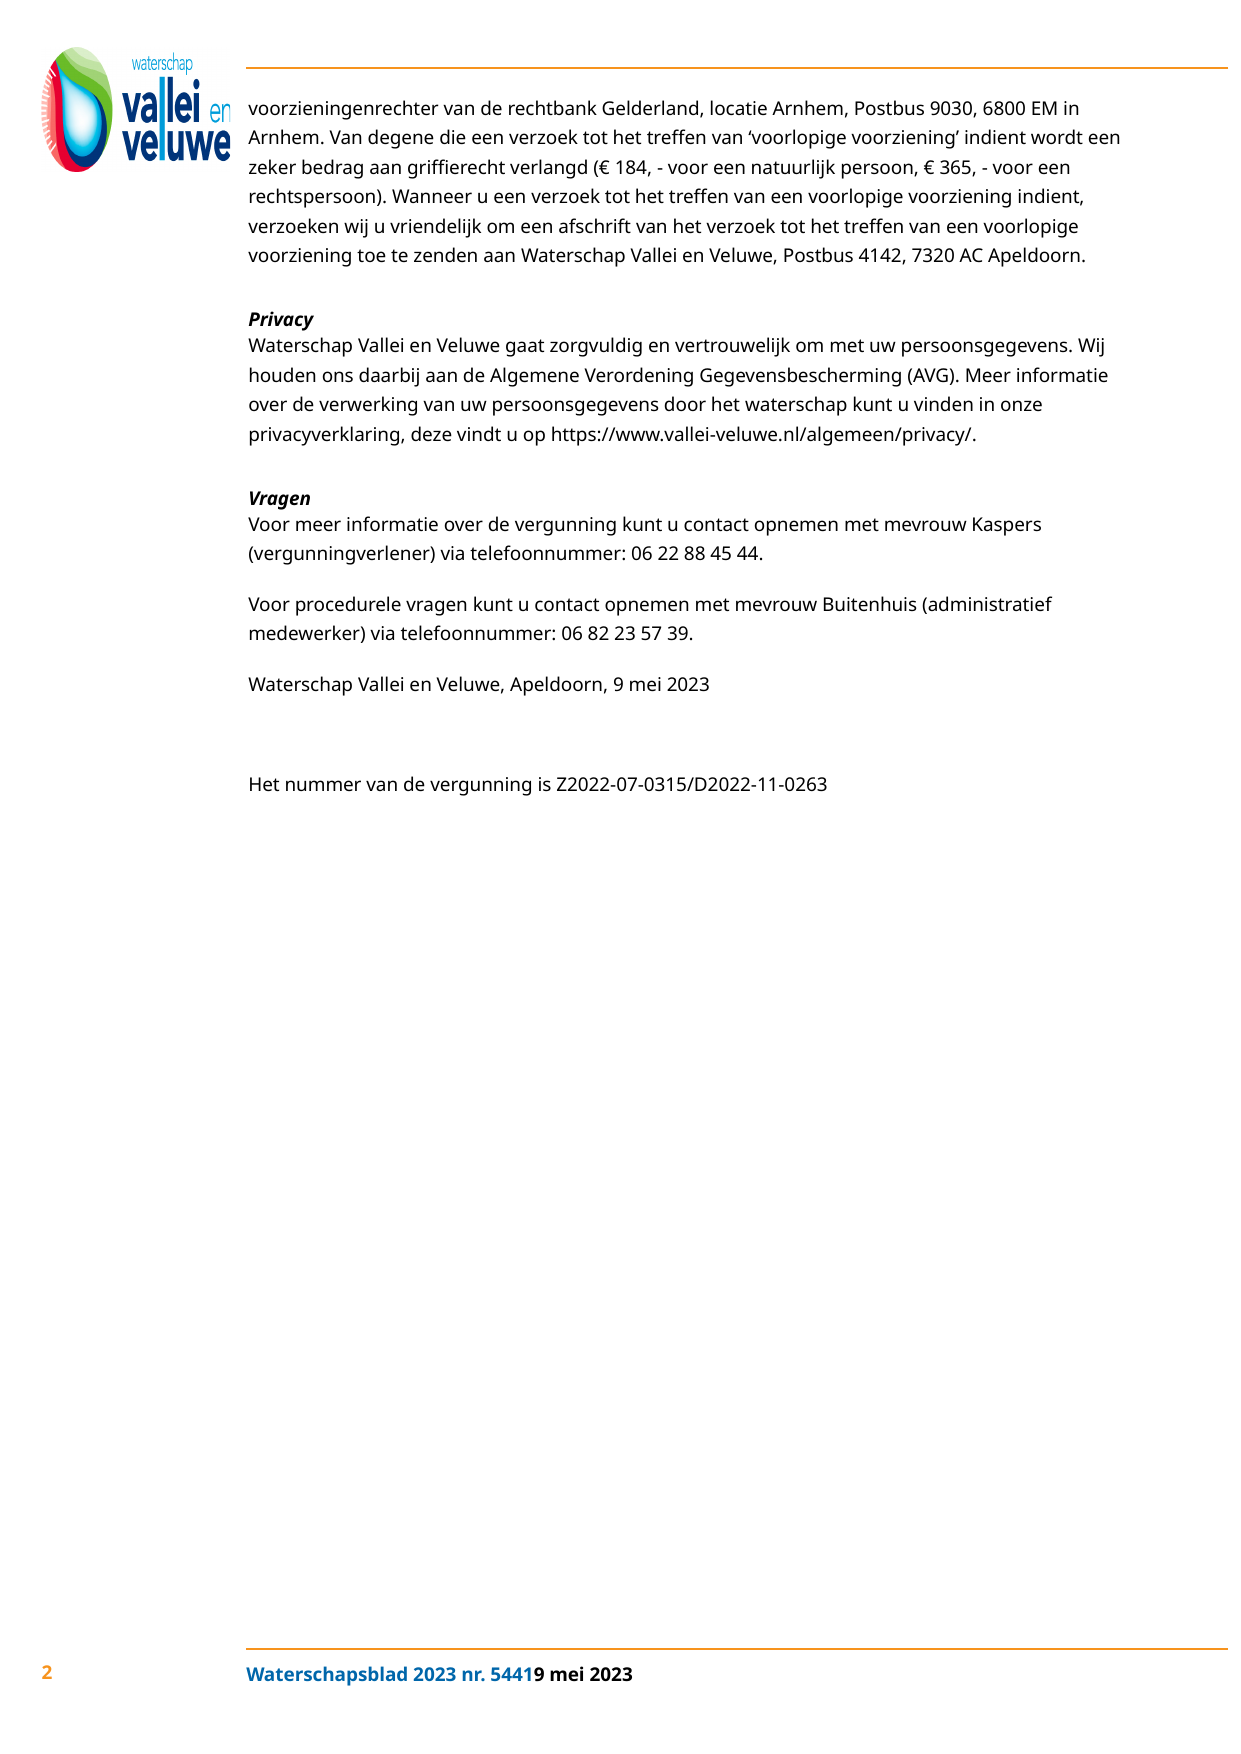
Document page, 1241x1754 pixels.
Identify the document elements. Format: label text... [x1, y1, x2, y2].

text Het nummer van de vergunning is Z2022-07-0315/D2022-11-0263 [248, 772, 1152, 797]
picture [41, 47, 231, 172]
text Waterschap Vallei en Veluwe gaat zorgvuldig en vertrouwelijk om met uw persoonsgegevens. Wij houden ons daarbij aan de Algemene Verordening Gegevensbescherming (AVG). Meer informatie over de verwerking van uw persoonsgegevens door het waterschap kunt u vinden in onze privacyverklaring, deze vindt u op https://www.vallei-veluwe.nl/algemeen/privacy/. [248, 332, 1152, 447]
text Vragen [248, 485, 1152, 511]
text Voor meer informatie over de vergunning kunt u contact opnemen met mevrouw Kaspers (vergunningverlener) via telefoonnummer: 06 22 88 45 44. [248, 511, 1152, 566]
text voorzieningenrechter van de rechtbank Gelderland, locatie Arnhem, Postbus 9030, 6800 EM in Arnhem. Van degene die een verzoek tot het treffen van ‘voorlopige voorziening’ indient wordt een zeker bedrag aan griffierecht verlangd (€ 184, - voor een natuurlijk persoon, € 365, - voor een rechtspersoon). Wanneer u een verzoek tot het treffen van een voorlopige voorziening indient, verzoeken wij u vriendelijk om een afschrift van het verzoek tot het treffen van een voorlopige voorziening toe te zenden aan Waterschap Vallei en Veluwe, Postbus 4142, 7320 AC Apeldoorn. [248, 95, 1152, 268]
text Waterschap Vallei en Veluwe, Apeldoorn, 9 mei 2023 [248, 671, 1152, 697]
text Voor procedurele vragen kunt u contact opnemen met mevrouw Buitenhuis (administratief medewerker) via telefoonnummer: 06 82 23 57 39. [248, 591, 1152, 646]
text Privacy [248, 307, 1152, 332]
